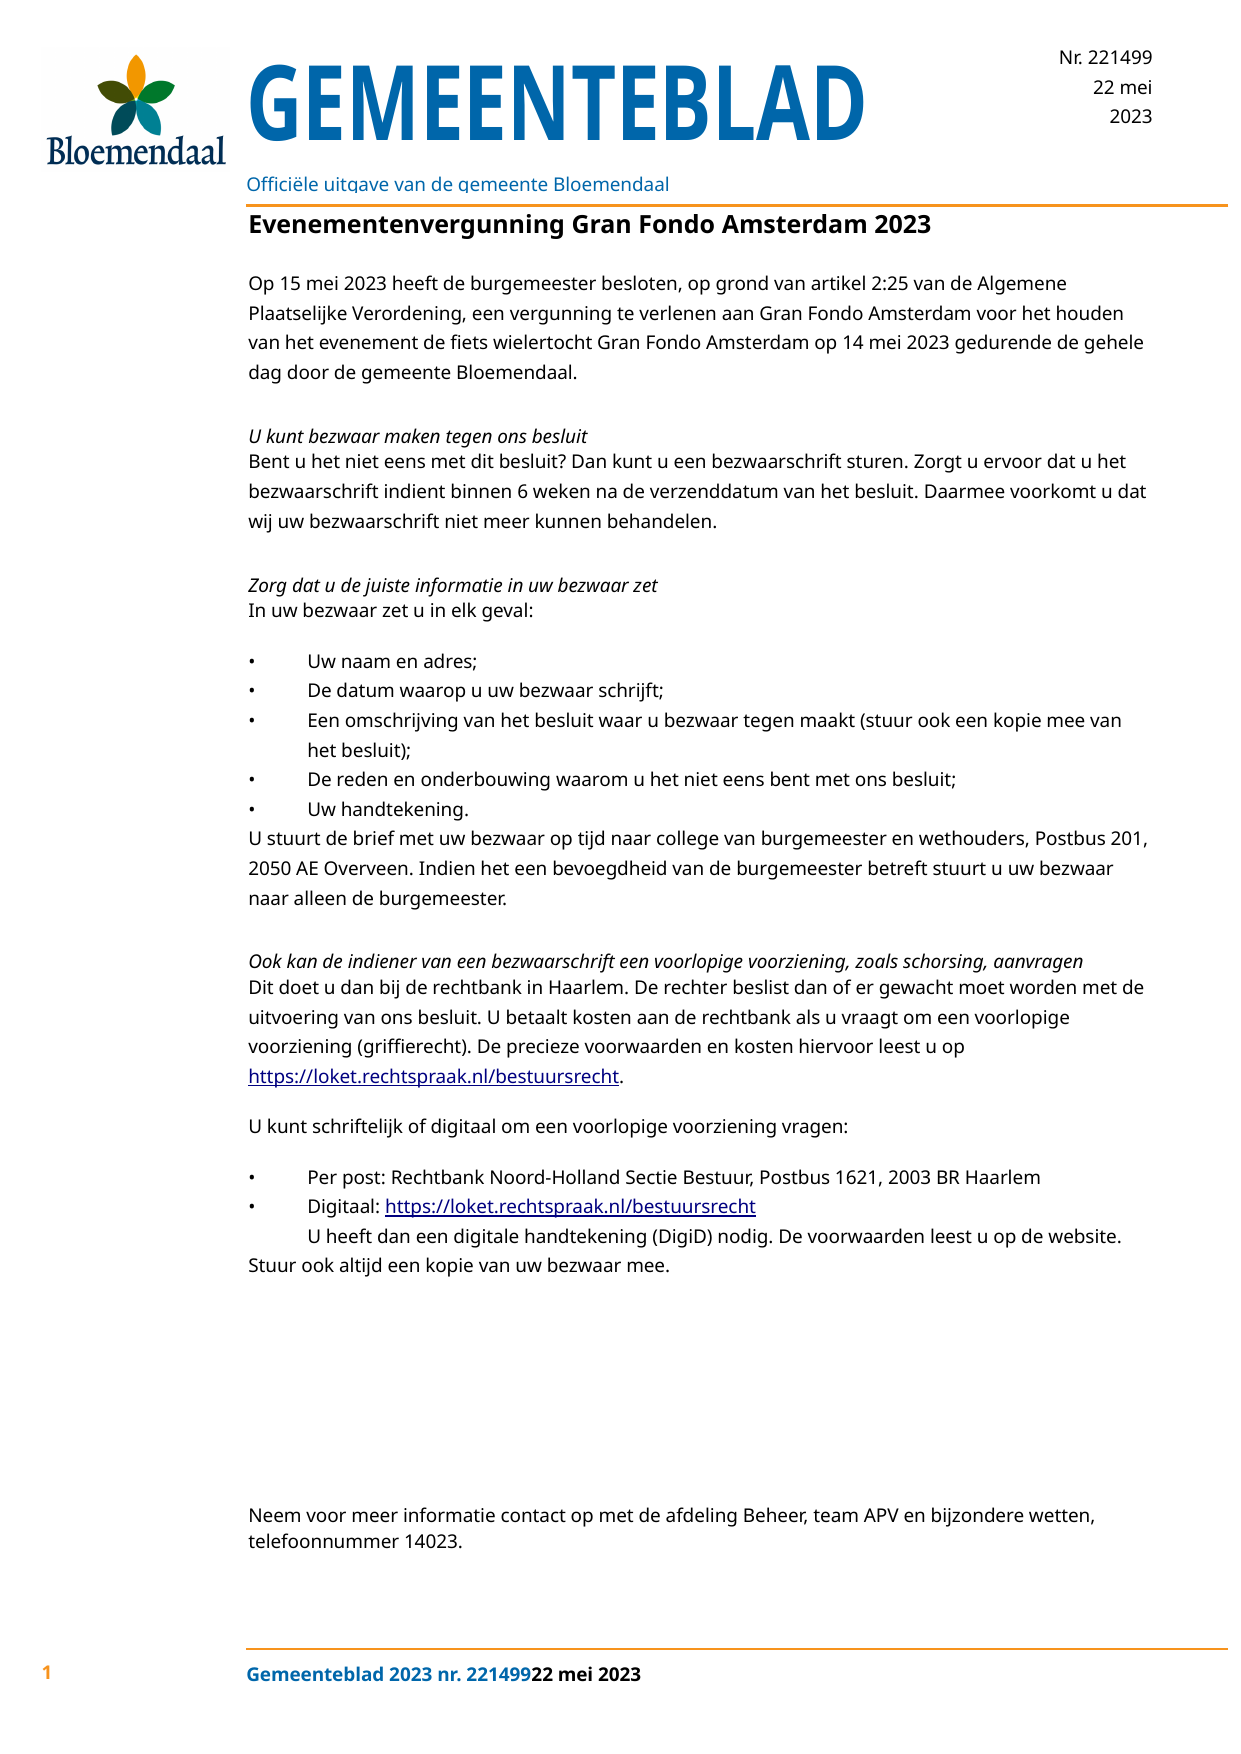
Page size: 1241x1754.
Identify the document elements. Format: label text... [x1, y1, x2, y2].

list U heeft dan een digitale handtekening (DigiD) nodig. De voorwaarden leest u op de website. [248, 1223, 1152, 1249]
list Uw naam en adres; [248, 648, 1152, 674]
text Dit doet u dan bij de rechtbank in Haarlem. De rechter beslist dan of er gewacht moet worden met de uitvoering van ons besluit. U betaalt kosten aan de rechtbank als u vraagt om een voorlopige voorziening (griffierecht). De precieze voorwaarden en kosten hiervoor leest u op https://loket.rechtspraak.nl/bestuursrecht. [248, 974, 1152, 1089]
text Op 15 mei 2023 heeft de burgemeester besloten, op grond van artikel 2:25 van de Algemene Plaatselijke Verordening, een vergunning te verlenen aan Gran Fondo Amsterdam voor het houden van het evenement de fiets wielertocht Gran Fondo Amsterdam op 14 mei 2023 gedurende de gehele dag door de gemeente Bloemendaal. [248, 270, 1152, 385]
text Bent u het niet eens met dit besluit? Dan kunt u een bezwaarschrift sturen. Zorgt u ervoor dat u het bezwaarschrift indient binnen 6 weken na de verzenddatum van het besluit. Daarmee voorkomt u dat wij uw bezwaarschrift niet meer kunnen behandelen. [248, 449, 1152, 534]
list Digitaal: https://loket.rechtspraak.nl/bestuursrecht [248, 1193, 1152, 1219]
text Evenementenvergunning Gran Fondo Amsterdam 2023 [248, 207, 1152, 241]
text Ook kan de indiener van een bezwaarschrift een voorlopige voorziening, zoals schorsing, aanvragen [248, 949, 1152, 974]
list Uw handtekening. [248, 796, 1152, 822]
text Zorg dat u de juiste informatie in uw bezwaar zet [248, 572, 1152, 598]
list De reden en onderbouwing waarom u het niet eens bent met ons besluit; [248, 766, 1152, 792]
text U stuurt de brief met uw bezwaar op tijd naar college van burgemeester en wethouders, Postbus 201, 2050 AE Overveen. Indien het een bevoegdheid van de burgemeester betreft stuurt u uw bezwaar naar alleen de burgemeester. [248, 826, 1152, 910]
list De datum waarop u uw bezwaar schrijft; [248, 678, 1152, 703]
text In uw bezwaar zet u in elk geval: [248, 598, 1152, 623]
text Stuur ook altijd een kopie van uw bezwaar mee. [248, 1253, 1152, 1278]
picture [41, 47, 231, 172]
text U kunt schriftelijk of digitaal om een voorlopige voorziening vragen: [248, 1113, 1152, 1139]
list Een omschrijving van het besluit waar u bezwaar tegen maakt (stuur ook een kopie mee van het besluit); [248, 707, 1152, 762]
text Neem voor meer informatie contact op met de afdeling Beheer, team APV en bijzondere wetten, telefoonnummer 14023. [248, 1502, 1152, 1554]
text U kunt bezwaar maken tegen ons besluit [248, 423, 1152, 449]
list Per post: Rechtbank Noord-Holland Sectie Bestuur, Postbus 1621, 2003 BR Haarlem [248, 1164, 1152, 1190]
